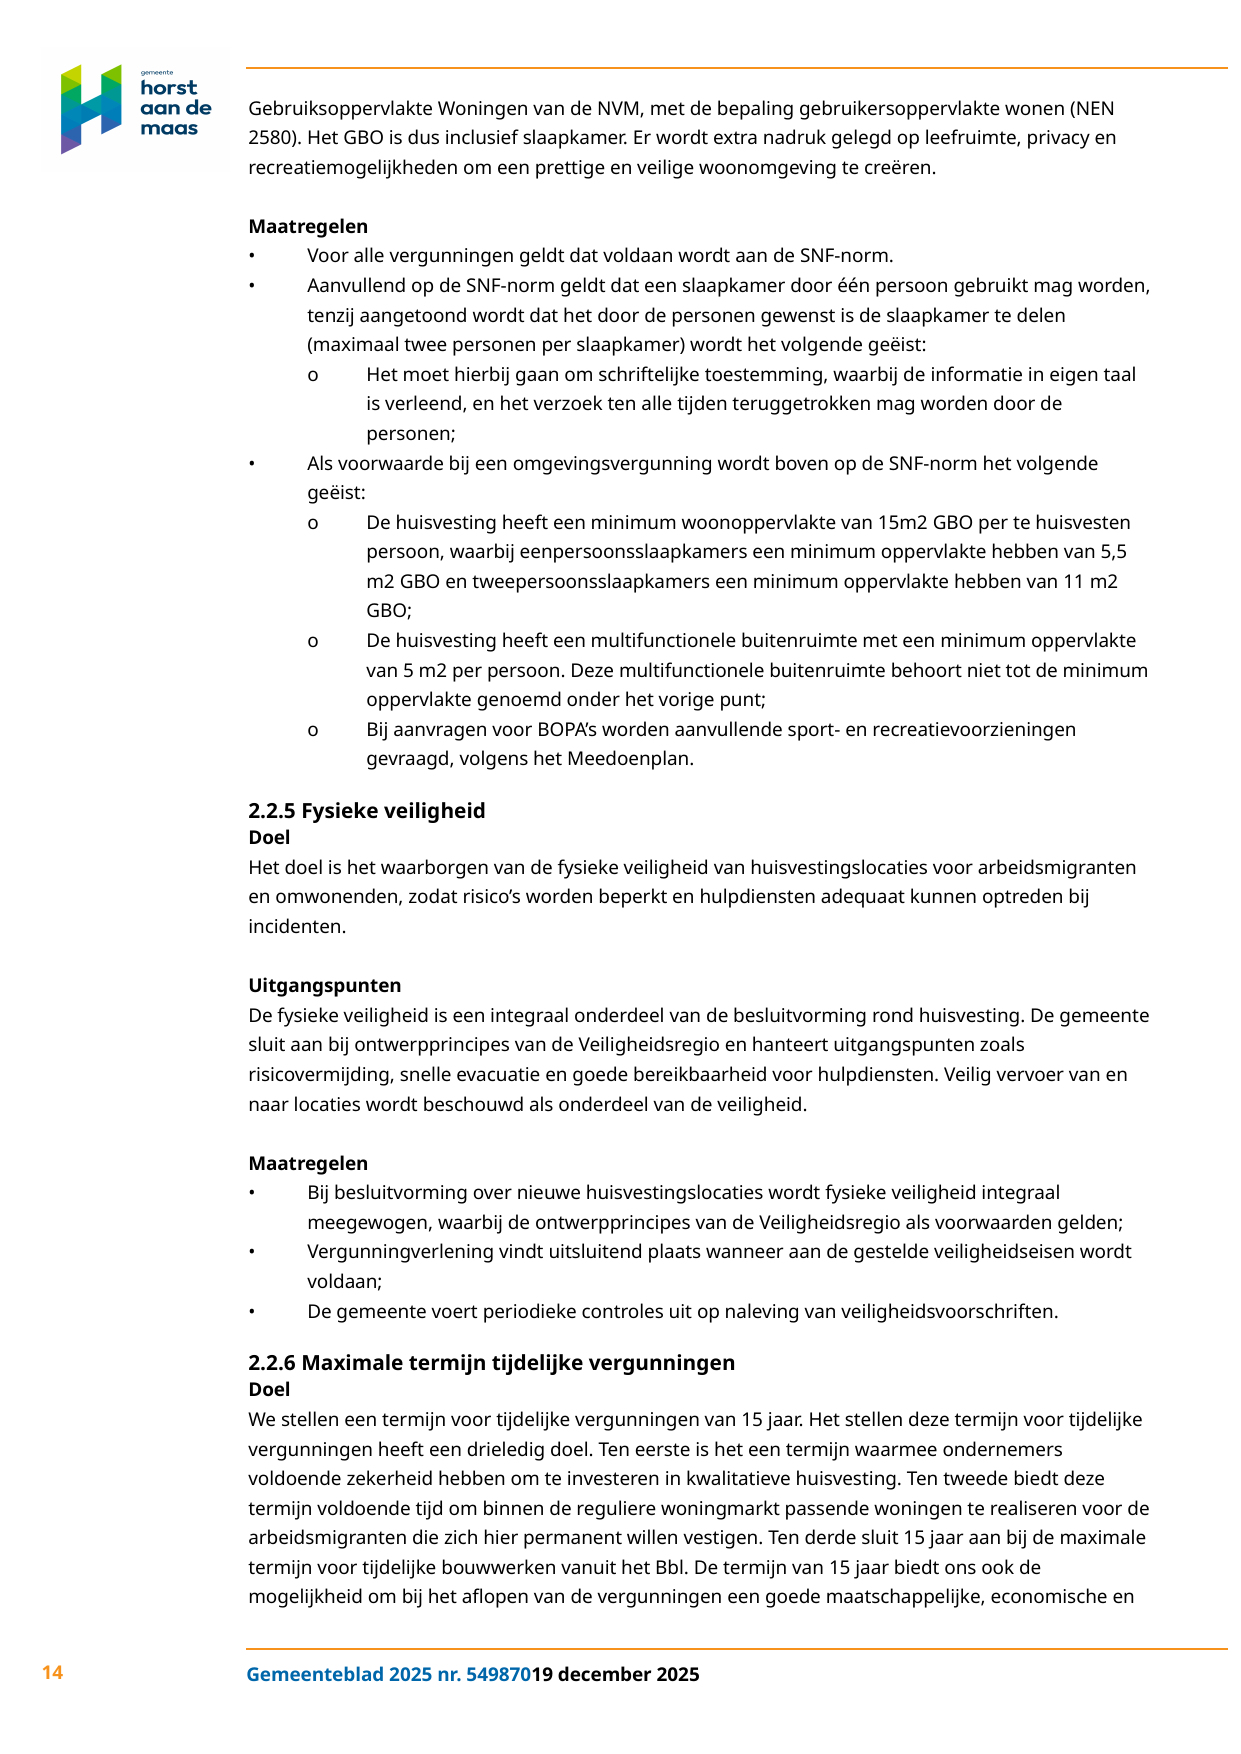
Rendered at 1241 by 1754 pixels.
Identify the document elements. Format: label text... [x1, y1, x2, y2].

text Gebruiksoppervlakte Woningen van de NVM, met de bepaling gebruikersoppervlakte wonen (NEN 2580). Het GBO is dus inclusief slaapkamer. Er wordt extra nadruk gelegd op leefruimte, privacy en recreatiemogelijkheden om een prettige en veilige woonomgeving te creëren. [248, 95, 1152, 180]
list Vergunningverlening vindt uitsluitend plaats wanneer aan de gestelde veiligheidseisen wordt voldaan; [248, 1239, 1152, 1294]
list Bij besluitvorming over nieuwe huisvestingslocaties wordt fysieke veiligheid integraal meegewogen, waarbij de ontwerpprincipes van de Veiligheidsregio als voorwaarden gelden; [248, 1179, 1152, 1235]
list De huisvesting heeft een minimum woonoppervlakte van 15m2 GBO per te huisvesten persoon, waarbij eenpersoonsslaapkamers een minimum oppervlakte hebben van 5,5 m2 GBO en tweepersoonsslaapkamers een minimum oppervlakte hebben van 11 m2 GBO; [307, 509, 1152, 623]
text 2.2.6 Maximale termijn tijdelijke vergunningen [248, 1348, 1152, 1377]
text Het doel is het waarborgen van de fysieke veiligheid van huisvestingslocaties voor arbeidsmigranten en omwonenden, zodat risico’s worden beperkt en hulpdiensten adequaat kunnen optreden bij incidenten. [248, 854, 1152, 939]
list De huisvesting heeft een multifunctionele buitenruimte met een minimum oppervlakte van 5 m2 per persoon. Deze multifunctionele buitenruimte behoort niet tot de minimum oppervlakte genoemd onder het vorige punt; [307, 627, 1152, 712]
text Maatregelen [248, 213, 1152, 239]
list Bij aanvragen voor BOPA’s worden aanvullende sport- en recreatievoorzieningen gevraagd, volgens het Meedoenplan. [307, 716, 1152, 771]
text Doel [248, 824, 1152, 850]
list Het moet hierbij gaan om schriftelijke toestemming, waarbij de informatie in eigen taal is verleend, en het verzoek ten alle tijden teruggetrokken mag worden door de personen; [307, 361, 1152, 446]
text De fysieke veiligheid is een integraal onderdeel van de besluitvorming rond huisvesting. De gemeente sluit aan bij ontwerpprincipes van de Veiligheidsregio en hanteert uitgangspunten zoals risicovermijding, snelle evacuatie en goede bereikbaarheid voor hulpdiensten. Veilig vervoer van en naar locaties wordt beschouwd als onderdeel van de veiligheid. [248, 1002, 1152, 1116]
list Als voorwaarde bij een omgevingsvergunning wordt boven op de SNF-norm het volgende geëist: [248, 450, 1152, 505]
text Uitgangspunten [248, 972, 1152, 998]
list Aanvullend op de SNF-norm geldt dat een slaapkamer door één persoon gebruikt mag worden, tenzij aangetoond wordt dat het door de personen gewenst is de slaapkamer te delen (maximaal twee personen per slaapkamer) wordt het volgende geëist: [248, 272, 1152, 357]
text Maatregelen [248, 1150, 1152, 1176]
text Doel [248, 1377, 1152, 1402]
text 2.2.5 Fysieke veiligheid [248, 796, 1152, 824]
list De gemeente voert periodieke controles uit op naleving van veiligheidsvoorschriften. [248, 1298, 1152, 1323]
text We stellen een termijn voor tijdelijke vergunningen van 15 jaar. Het stellen deze termijn voor tijdelijke vergunningen heeft een drieledig doel. Ten eerste is het een termijn waarmee ondernemers voldoende zekerheid hebben om te investeren in kwalitatieve huisvesting. Ten tweede biedt deze termijn voldoende tijd om binnen de reguliere woningmarkt passende woningen te realiseren voor de arbeidsmigranten die zich hier permanent willen vestigen. Ten derde sluit 15 jaar aan bij de maximale termijn voor tijdelijke bouwwerken vanuit het Bbl. De termijn van 15 jaar biedt ons ook de mogelijkheid om bij het aflopen van de vergunningen een goede maatschappelijke, economische en [248, 1406, 1152, 1609]
list Voor alle vergunningen geldt dat voldaan wordt aan de SNF-norm. [248, 243, 1152, 268]
picture [41, 47, 231, 172]
